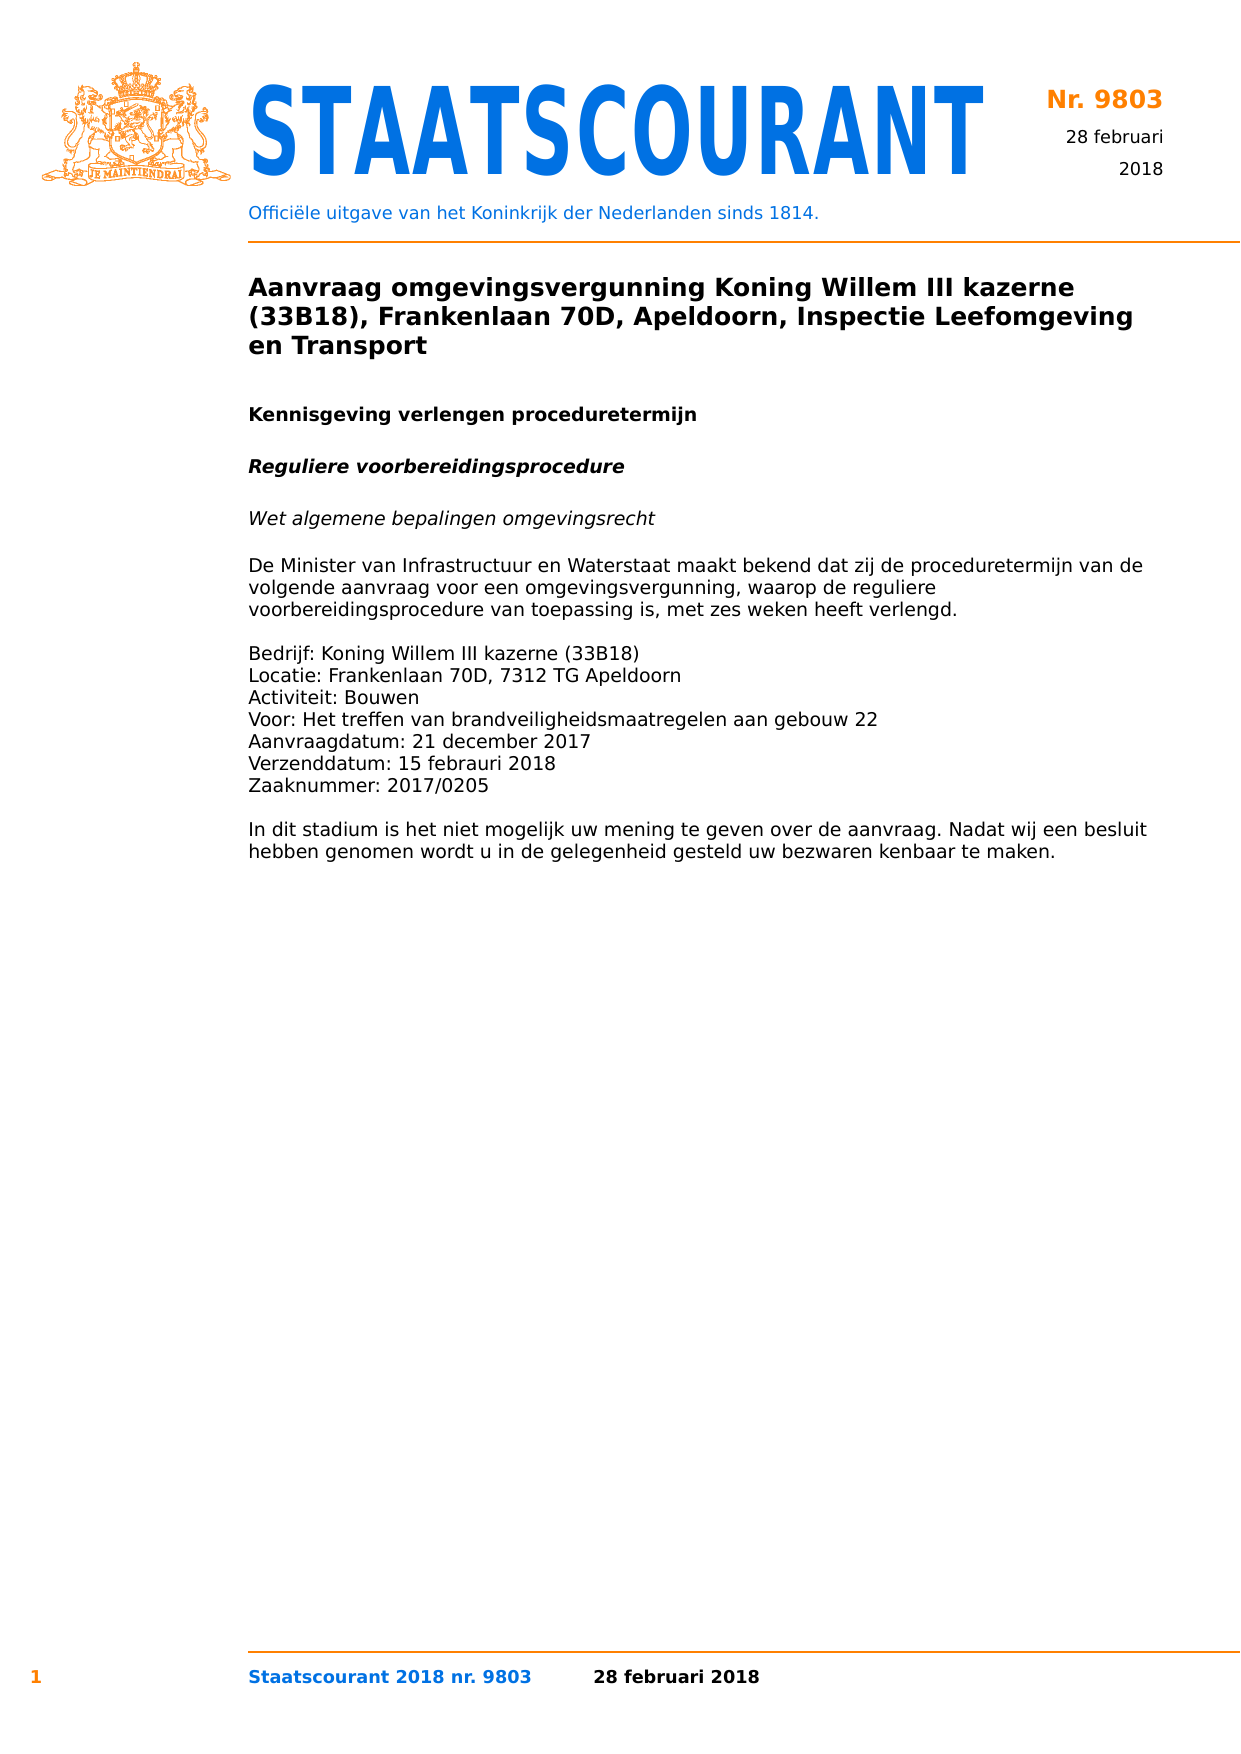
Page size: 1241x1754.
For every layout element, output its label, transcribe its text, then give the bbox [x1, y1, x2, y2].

table_header [25, 62, 248, 241]
text Activiteit: Bouwen [248, 687, 1163, 709]
picture [41, 62, 231, 186]
text In dit stadium is het niet mogelijk uw mening te geven over de aanvraag. Nadat wij een besluit hebben genomen wordt u in de gelegenheid gesteld uw bezwaren kenbaar te maken. [248, 819, 1163, 863]
text Aanvraagdatum: 21 december 2017 [248, 731, 1163, 753]
subtitle Reguliere voorbereidingsprocedure [248, 456, 1163, 478]
table_cell 2018 [998, 153, 1240, 203]
text De Minister van Infrastructuur en Waterstaat maakt bekend dat zij de proceduretermijn van de volgende aanvraag voor een omgevingsvergunning, waarop de reguliere voorbereidingsprocedure van toepassing is, met zes weken heeft verlengd. [248, 555, 1163, 621]
subtitle Kennisgeving verlengen proceduretermijn [248, 404, 1163, 426]
text Voor: Het treffen van brandveiligheidsmaatregelen aan gebouw 22 [248, 709, 1163, 731]
table_header STAATSCOURANT [248, 62, 998, 203]
subtitle Wet algemene bepalingen omgevingsrecht [248, 508, 1163, 530]
text Bedrijf: Koning Willem III kazerne (33B18) [248, 643, 1163, 665]
text Verzenddatum: 15 febrauri 2018 [248, 753, 1163, 775]
subtitle Aanvraag omgevingsvergunning Koning Willem III kazerne (33B18), Frankenlaan 70D, Apeldoorn, Inspectie Leefomgeving en Transport [248, 273, 1163, 361]
table_cell Officiële uitgave van het Koninkrijk der Nederlanden sinds 1814. [248, 203, 1240, 241]
table_header Nr. 9803 [998, 62, 1240, 121]
text Zaaknummer: 2017/0205 [248, 775, 1163, 797]
table_cell 28 februari [998, 121, 1240, 153]
text Locatie: Frankenlaan 70D, 7312 TG Apeldoorn [248, 665, 1163, 687]
